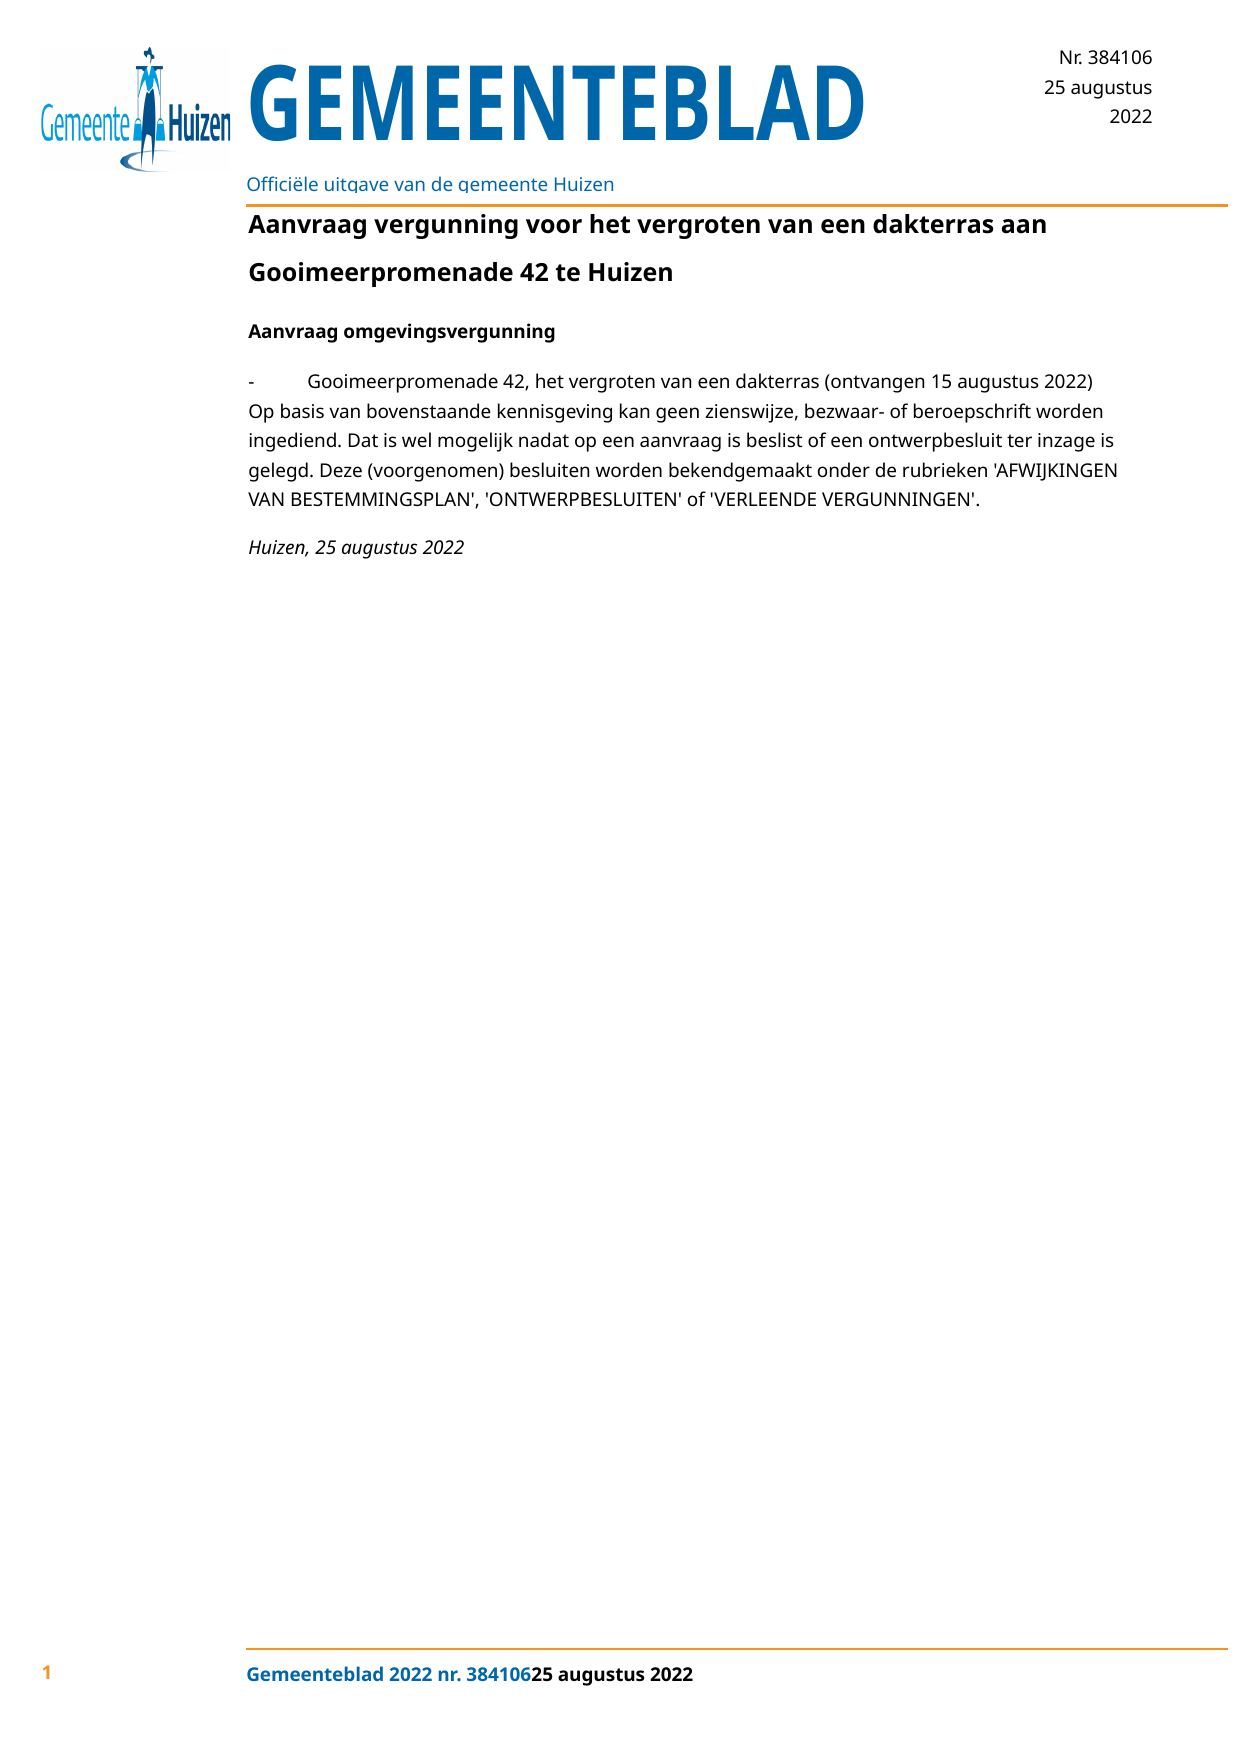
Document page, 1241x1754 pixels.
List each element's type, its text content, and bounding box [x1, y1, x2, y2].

text Aanvraag vergunning voor het vergroten van een dakterras aan Gooimeerpromenade 42 te Huizen [248, 207, 1152, 288]
text Op basis van bovenstaande kennisgeving kan geen zienswijze, bezwaar- of beroepschrift worden ingediend. Dat is wel mogelijk nadat op een aanvraag is beslist of een ontwerpbesluit ter inzage is gelegd. Deze (voorgenomen) besluiten worden bekendgemaakt onder de rubrieken 'AFWIJKINGEN VAN BESTEMMINGSPLAN', 'ONTWERPBESLUITEN' of 'VERLEENDE VERGUNNINGEN'. [248, 398, 1152, 512]
list Gooimeerpromenade 42, het vergroten van een dakterras (ontvangen 15 augustus 2022) [248, 368, 1152, 394]
text Aanvraag omgevingsvergunning [248, 318, 1152, 344]
text Huizen, 25 augustus 2022 [248, 534, 1152, 560]
picture [41, 47, 231, 172]
